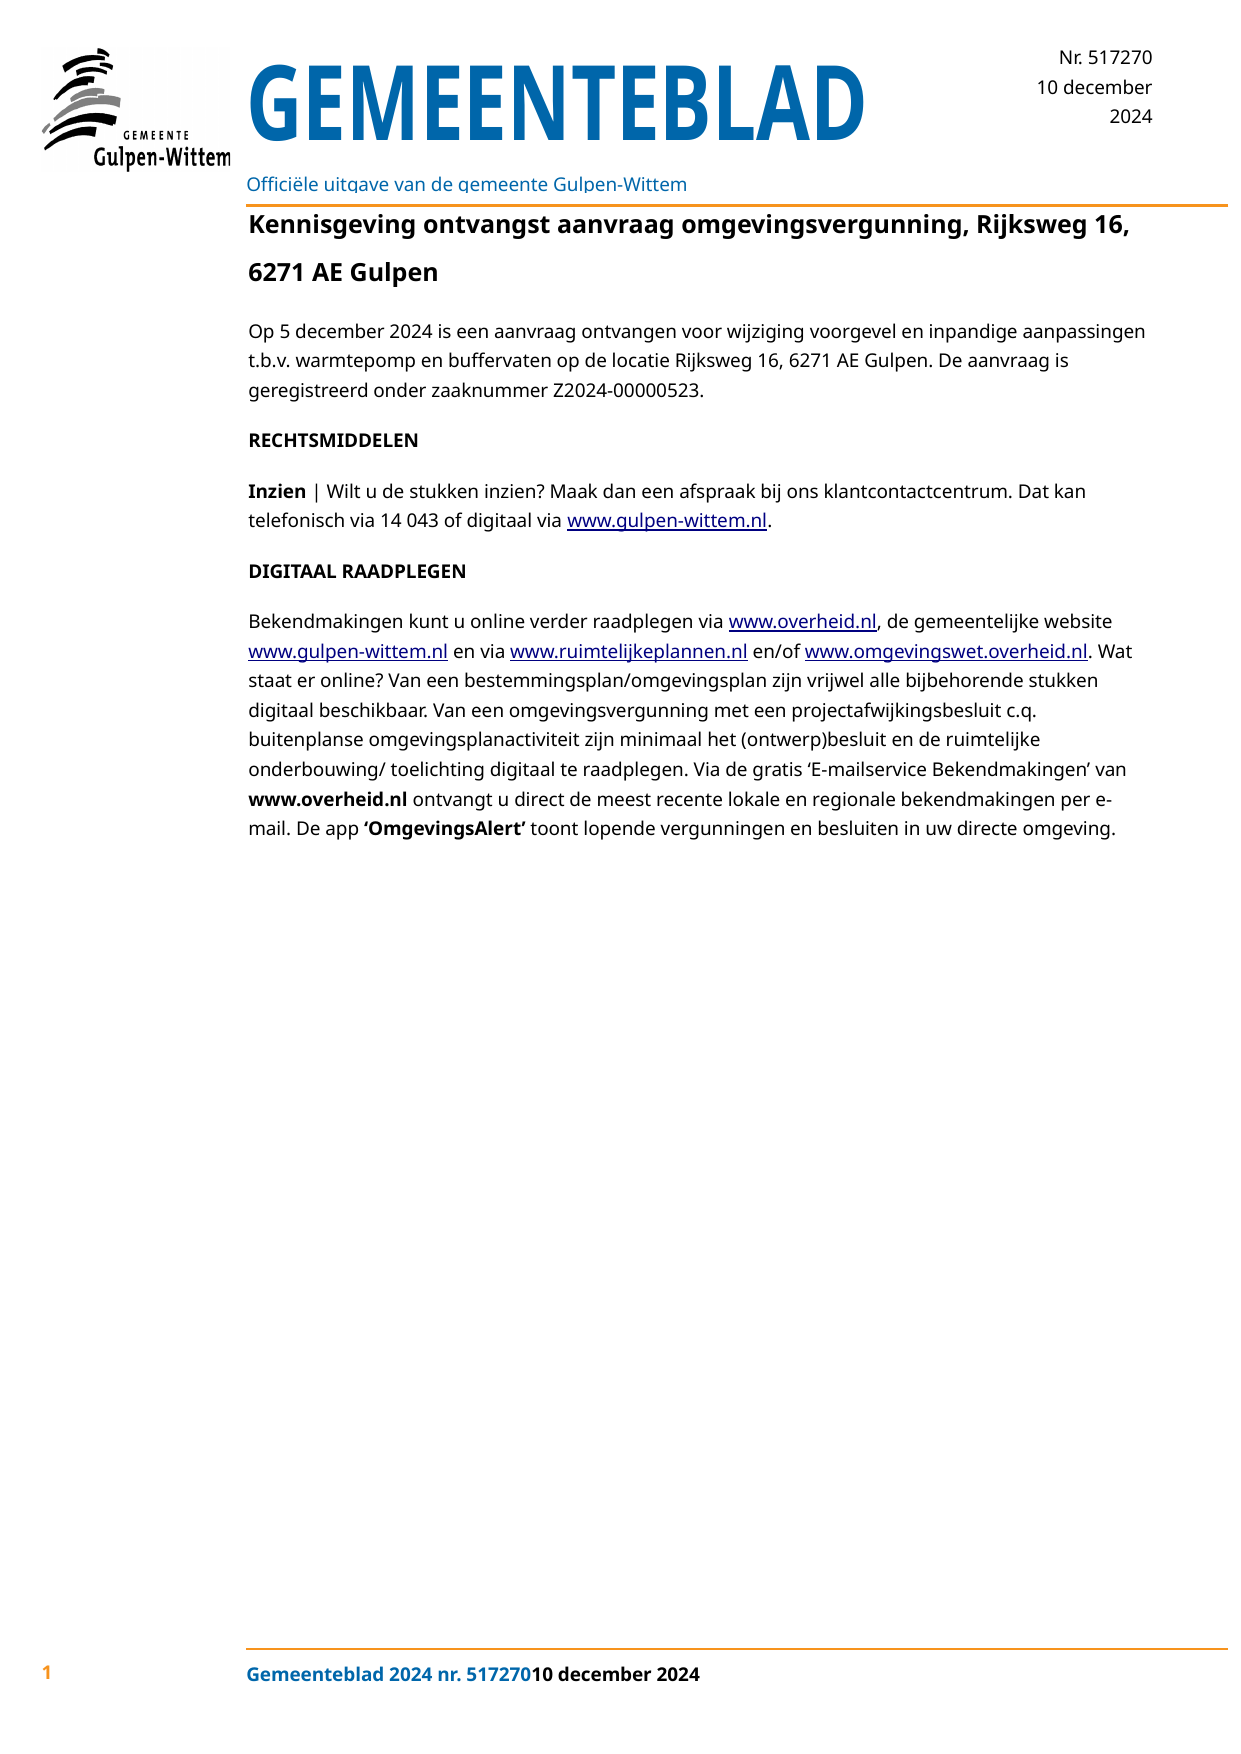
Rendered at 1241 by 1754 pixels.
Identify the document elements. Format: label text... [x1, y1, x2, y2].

text Bekendmakingen kunt u online verder raadplegen via www.overheid.nl, de gemeentelijke website www.gulpen-wittem.nl en via www.ruimtelijkeplannen.nl en/of www.omgevingswet.overheid.nl. Wat staat er online? Van een bestemmingsplan/omgevingsplan zijn vrijwel alle bijbehorende stukken digitaal beschikbaar. Van een omgevingsvergunning met een projectafwijkingsbesluit c.q. buitenplanse omgevingsplanactiviteit zijn minimaal het (ontwerp)besluit en de ruimtelijke onderbouwing/ toelichting digitaal te raadplegen. Via de gratis ‘E-mailservice Bekendmakingen’ van www.overheid.nl ontvangt u direct de meest recente lokale en regionale bekendmakingen per e-mail. De app ‘OmgevingsAlert’ toont lopende vergunningen en besluiten in uw directe omgeving. [248, 608, 1152, 841]
text RECHTSMIDDELEN [248, 427, 1152, 453]
text Inzien | Wilt u de stukken inzien? Maak dan een afspraak bij ons klantcontactcentrum. Dat kan telefonisch via 14 043 of digitaal via www.gulpen-wittem.nl. [248, 478, 1152, 533]
text DIGITAAL RAADPLEGEN [248, 558, 1152, 584]
picture [41, 47, 231, 172]
text Op 5 december 2024 is een aanvraag ontvangen voor wijziging voorgevel en inpandige aanpassingen t.b.v. warmtepomp en buffervaten op de locatie Rijksweg 16, 6271 AE Gulpen. De aanvraag is geregistreerd onder zaaknummer Z2024-00000523. [248, 318, 1152, 403]
text Kennisgeving ontvangst aanvraag omgevingsvergunning, Rijksweg 16, 6271 AE Gulpen [248, 207, 1152, 288]
